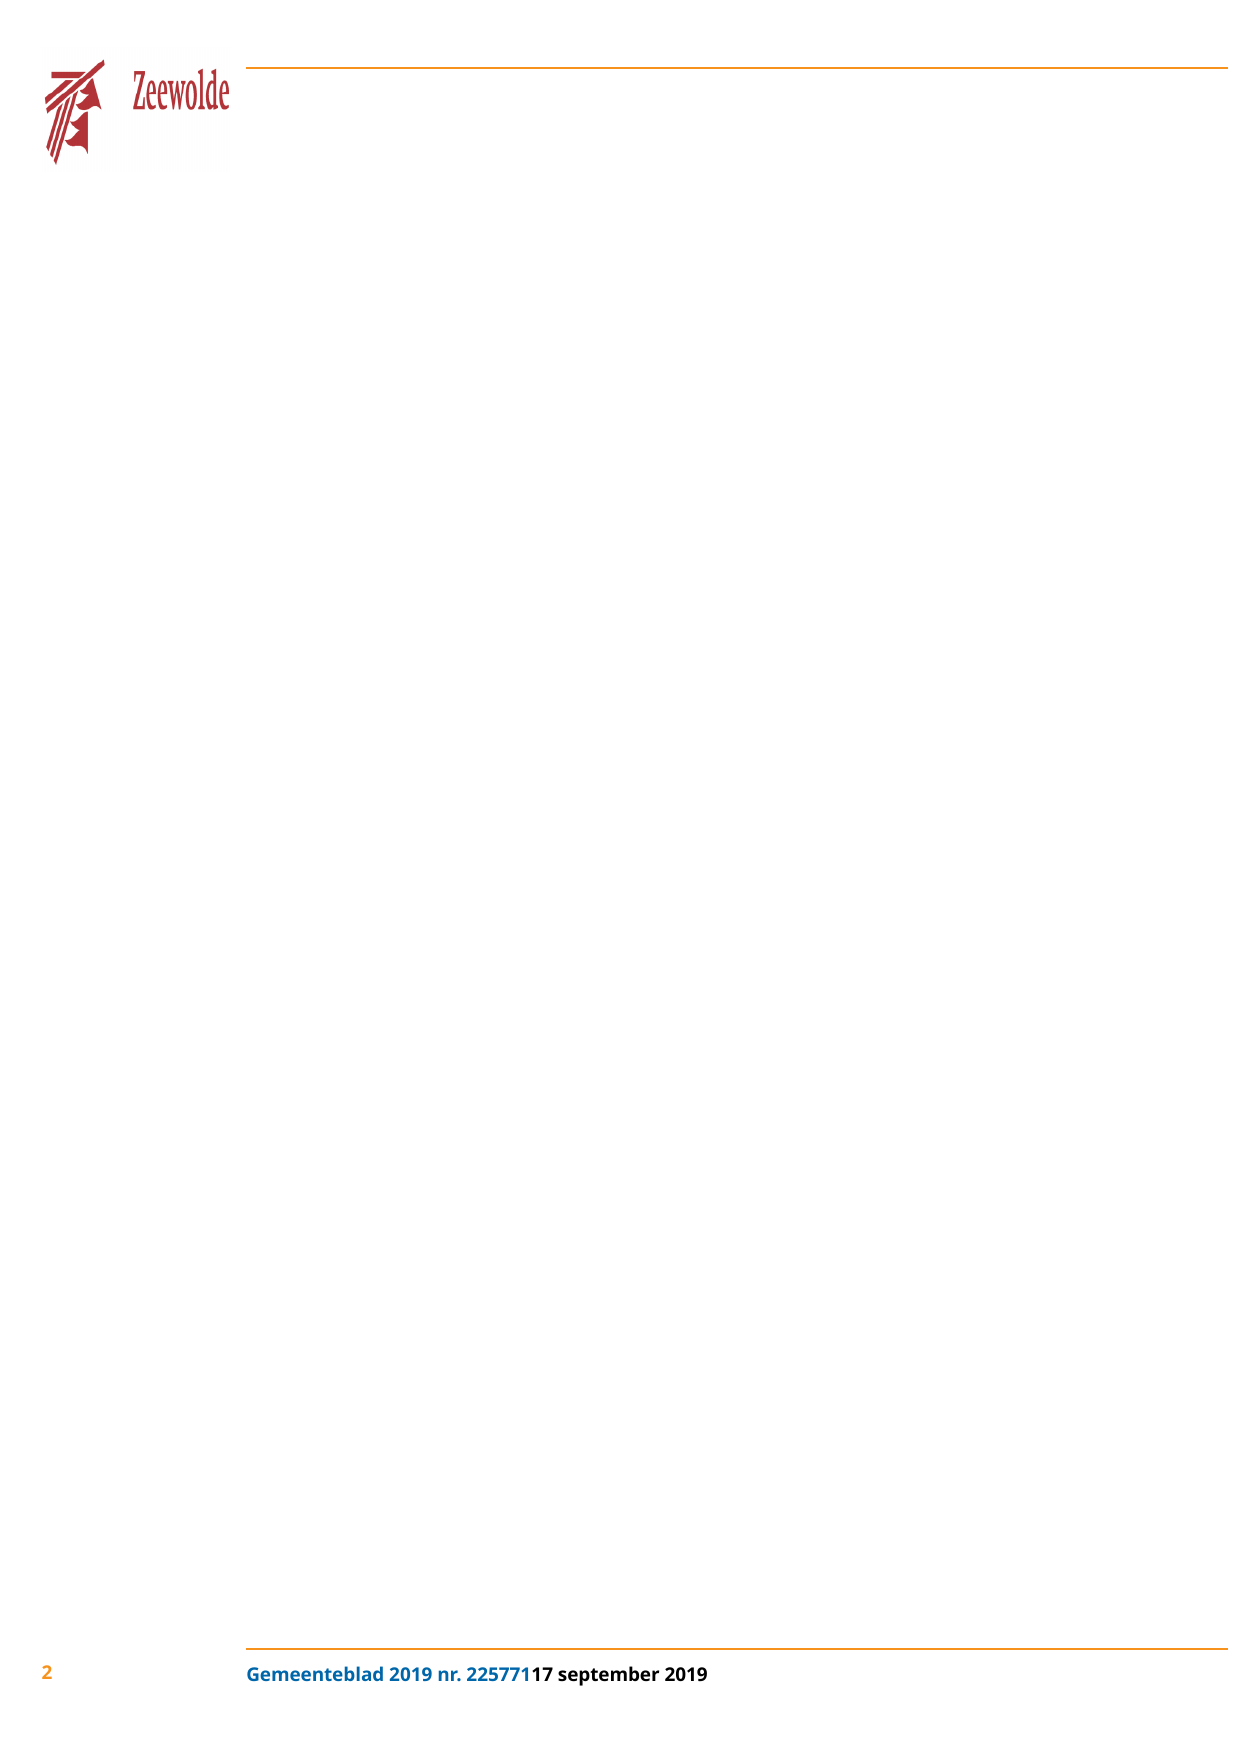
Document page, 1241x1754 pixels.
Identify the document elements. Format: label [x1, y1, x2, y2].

picture [41, 47, 231, 172]
